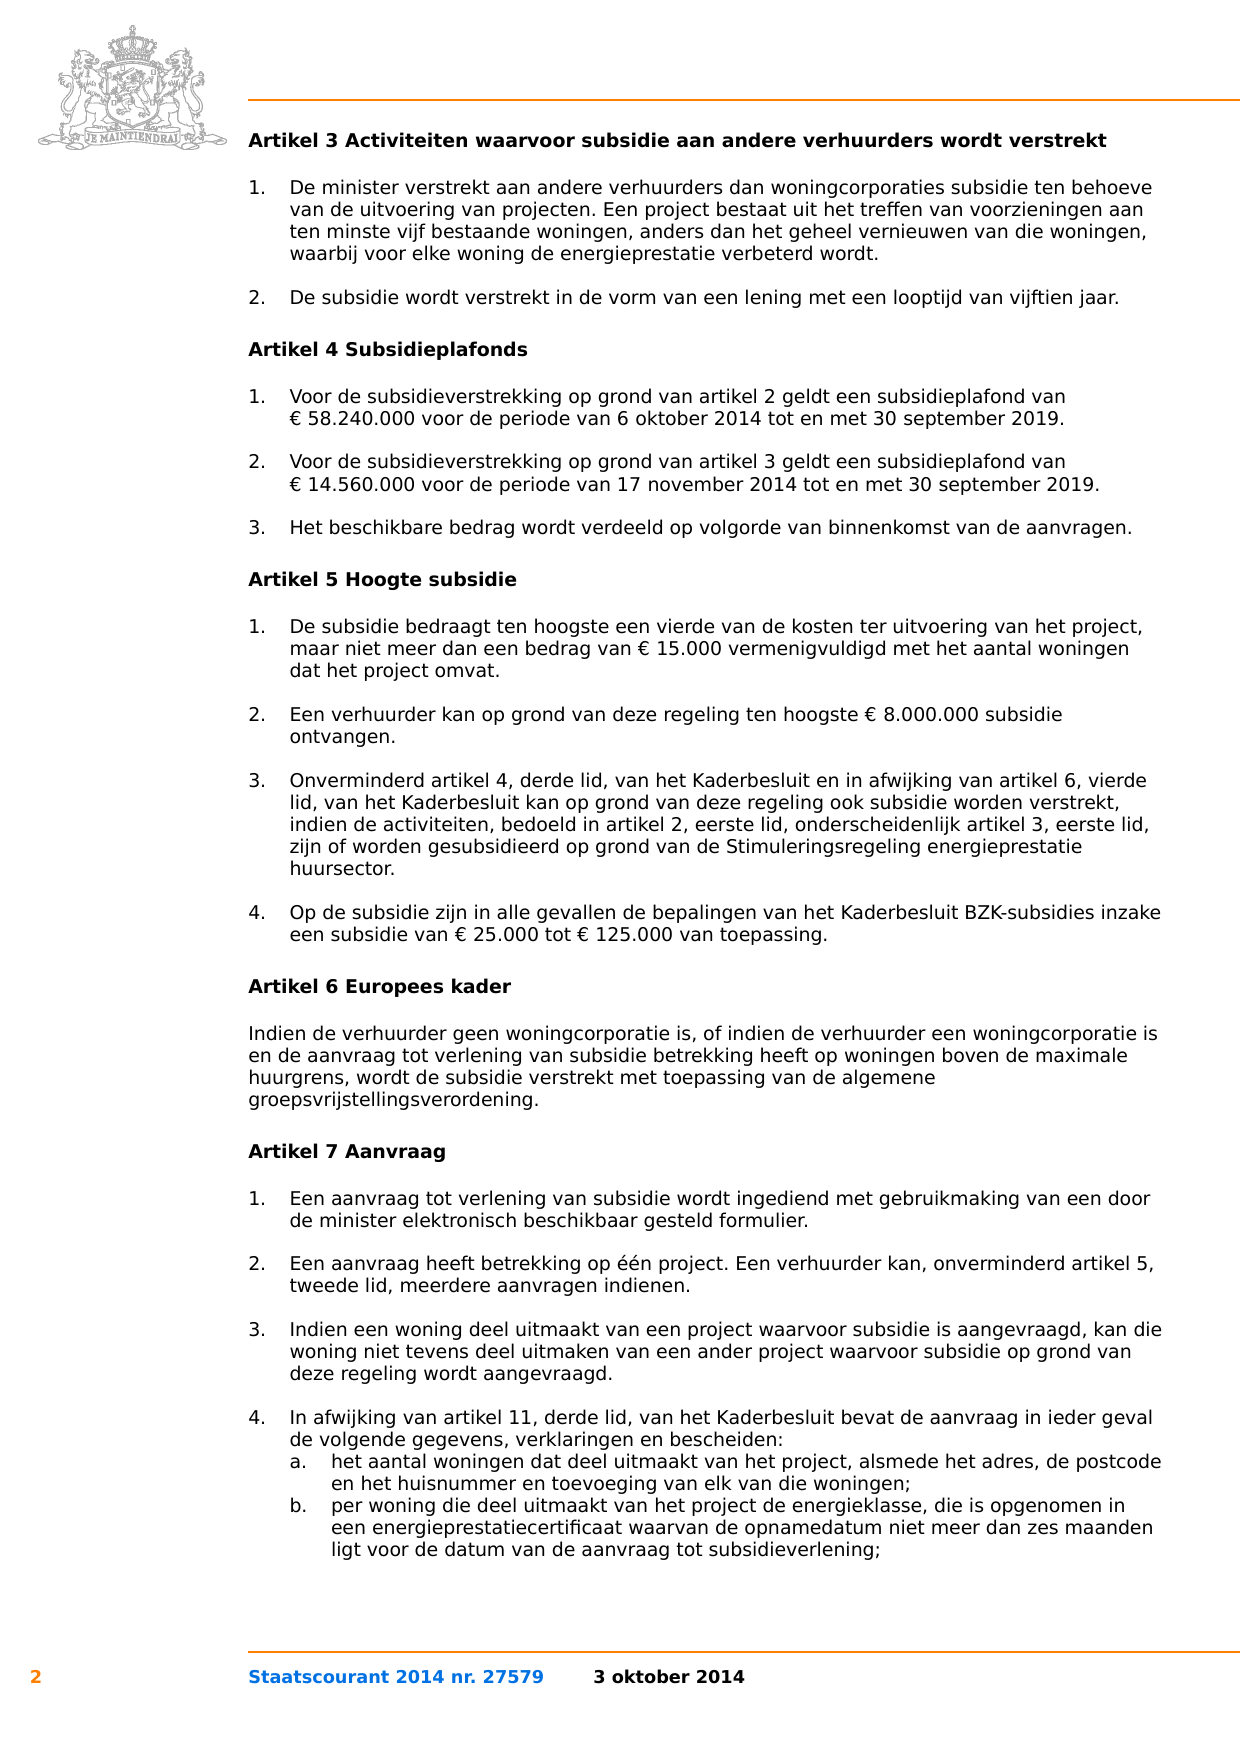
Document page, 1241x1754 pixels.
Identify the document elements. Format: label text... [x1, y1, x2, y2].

subtitle Artikel 4 Subsidieplafonds [248, 339, 1163, 361]
text 1. Een aanvraag tot verlening van subsidie wordt ingediend met gebruikmaking van een door de minister elektronisch beschikbaar gesteld formulier. [248, 1187, 1163, 1231]
text 3. Het beschikbare bedrag wordt verdeeld op volgorde van binnenkomst van de aanvragen. [248, 517, 1163, 539]
subtitle Artikel 6 Europees kader [248, 976, 1163, 998]
text 3. Indien een woning deel uitmaakt van een project waarvoor subsidie is aangevraagd, kan die woning niet tevens deel uitmaken van een ander project waarvoor subsidie op grond van deze regeling wordt aangevraagd. [248, 1319, 1163, 1385]
subtitle Artikel 5 Hoogte subsidie [248, 569, 1163, 591]
text a. het aantal woningen dat deel uitmaakt van het project, alsmede het adres, de postcode en het huisnummer en toevoeging van elk van die woningen; [289, 1451, 1163, 1495]
text 4. Op de subsidie zijn in alle gevallen de bepalingen van het Kaderbesluit BZK-subsidies inzake een subsidie van € 25.000 tot € 125.000 van toepassing. [248, 902, 1163, 946]
text b. per woning die deel uitmaakt van het project de energieklasse, die is opgenomen in een energieprestatiecertificaat waarvan de opnamedatum niet meer dan zes maanden ligt voor de datum van de aanvraag tot subsidieverlening; [289, 1495, 1163, 1561]
text 2. Een verhuurder kan op grond van deze regeling ten hoogste € 8.000.000 subsidie ontvangen. [248, 704, 1163, 748]
text 1. Voor de subsidieverstrekking op grond van artikel 2 geldt een subsidieplafond van € 58.240.000 voor de periode van 6 oktober 2014 tot en met 30 september 2019. [248, 386, 1163, 429]
picture [38, 25, 227, 150]
text 2. Een aanvraag heeft betrekking op één project. Een verhuurder kan, onverminderd artikel 5, tweede lid, meerdere aanvragen indienen. [248, 1253, 1163, 1297]
text 2. Voor de subsidieverstrekking op grond van artikel 3 geldt een subsidieplafond van € 14.560.000 voor de periode van 17 november 2014 tot en met 30 september 2019. [248, 451, 1163, 495]
text 1. De subsidie bedraagt ten hoogste een vierde van de kosten ter uitvoering van het project, maar niet meer dan een bedrag van € 15.000 vermenigvuldigd met het aantal woningen dat het project omvat. [248, 616, 1163, 682]
text 3. Onverminderd artikel 4, derde lid, van het Kaderbesluit en in afwijking van artikel 6, vierde lid, van het Kaderbesluit kan op grond van deze regeling ook subsidie worden verstrekt, indien de activiteiten, bedoeld in artikel 2, eerste lid, onderscheidenlijk artikel 3, eerste lid, zijn of worden gesubsidieerd op grond van de Stimuleringsregeling energieprestatie huursector. [248, 770, 1163, 880]
text 2. De subsidie wordt verstrekt in de vorm van een lening met een looptijd van vijftien jaar. [248, 287, 1163, 309]
subtitle Artikel 3 Activiteiten waarvoor subsidie aan andere verhuurders wordt verstrekt [248, 130, 1163, 152]
subtitle Artikel 7 Aanvraag [248, 1141, 1163, 1162]
text 4. In afwijking van artikel 11, derde lid, van het Kaderbesluit bevat de aanvraag in ieder geval de volgende gegevens, verklaringen en bescheiden: [248, 1407, 1163, 1451]
text Indien de verhuurder geen woningcorporatie is, of indien de verhuurder een woningcorporatie is en de aanvraag tot verlening van subsidie betrekking heeft op woningen boven de maximale huurgrens, wordt de subsidie verstrekt met toepassing van de algemene groepsvrijstellingsverordening. [248, 1023, 1163, 1111]
text 1. De minister verstrekt aan andere verhuurders dan woningcorporaties subsidie ten behoeve van de uitvoering van projecten. Een project bestaat uit het treffen van voorzieningen aan ten minste vijf bestaande woningen, anders dan het geheel vernieuwen van die woningen, waarbij voor elke woning de energieprestatie verbeterd wordt. [248, 177, 1163, 265]
